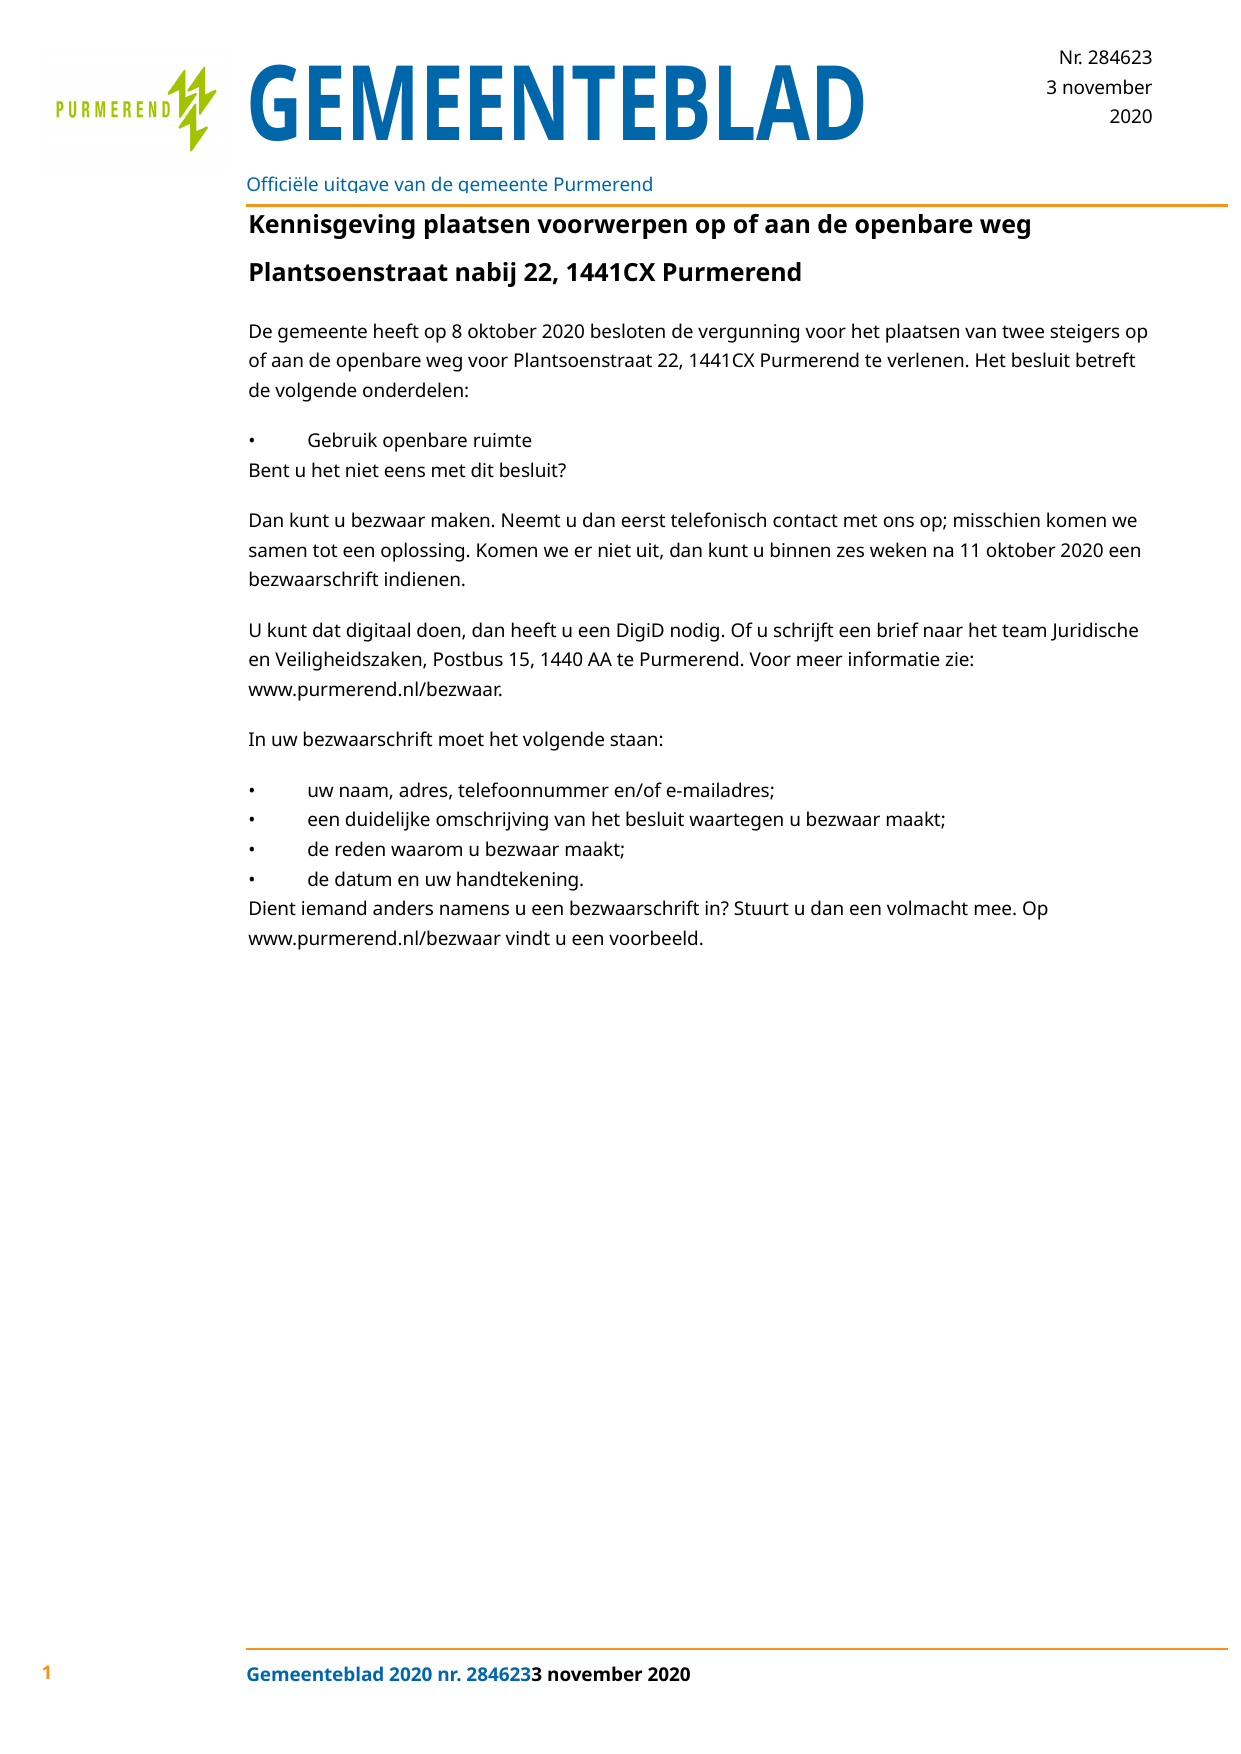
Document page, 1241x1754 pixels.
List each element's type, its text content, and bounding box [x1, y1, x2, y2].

text Dan kunt u bezwaar maken. Neemt u dan eerst telefonisch contact met ons op; misschien komen we samen tot een oplossing. Komen we er niet uit, dan kunt u binnen zes weken na 11 oktober 2020 een bezwaarschrift indienen. [248, 507, 1152, 592]
text Bent u het niet eens met dit besluit? [248, 457, 1152, 483]
list de reden waarom u bezwaar maakt; [248, 836, 1152, 862]
list Gebruik openbare ruimte [248, 427, 1152, 453]
list een duidelijke omschrijving van het besluit waartegen u bezwaar maakt; [248, 807, 1152, 832]
picture [41, 47, 231, 172]
text U kunt dat digitaal doen, dan heeft u een DigiD nodig. Of u schrijft een brief naar het team Juridische en Veiligheidszaken, Postbus 15, 1440 AA te Purmerend. Voor meer informatie zie: www.purmerend.nl/bezwaar. [248, 617, 1152, 702]
text Dient iemand anders namens u een bezwaarschrift in? Stuurt u dan een volmacht mee. Op www.purmerend.nl/bezwaar vindt u een voorbeeld. [248, 895, 1152, 951]
text In uw bezwaarschrift moet het volgende staan: [248, 727, 1152, 752]
list de datum en uw handtekening. [248, 866, 1152, 892]
text De gemeente heeft op 8 oktober 2020 besloten de vergunning voor het plaatsen van twee steigers op of aan de openbare weg voor Plantsoenstraat 22, 1441CX Purmerend te verlenen. Het besluit betreft de volgende onderdelen: [248, 318, 1152, 403]
text Kennisgeving plaatsen voorwerpen op of aan de openbare weg Plantsoenstraat nabij 22, 1441CX Purmerend [248, 207, 1152, 288]
list uw naam, adres, telefoonnummer en/of e-mailadres; [248, 777, 1152, 803]
